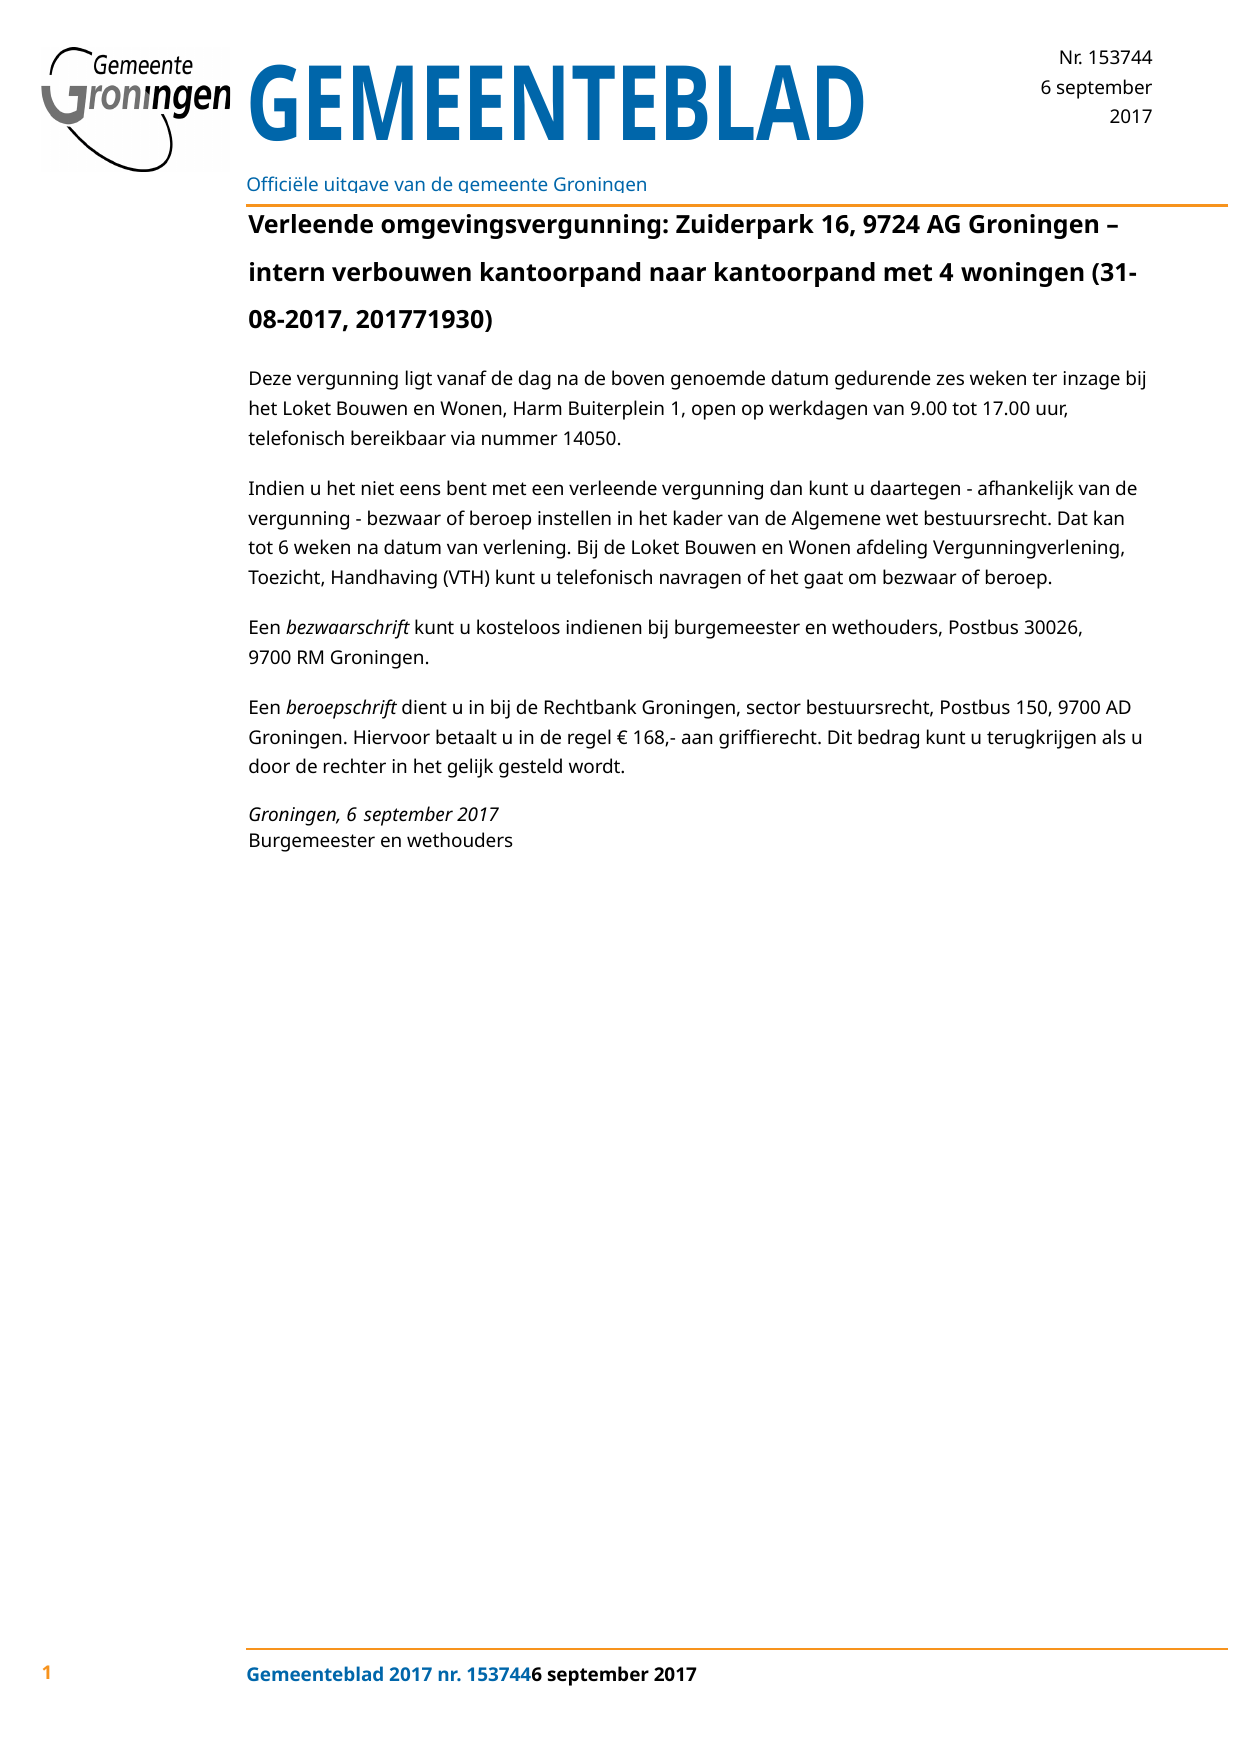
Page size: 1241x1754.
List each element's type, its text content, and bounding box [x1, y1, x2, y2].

text Een beroepschrift dient u in bij de Rechtbank Groningen, sector bestuursrecht, Postbus 150, 9700 AD Groningen. Hiervoor betaalt u in de regel € 168,- aan griffierecht. Dit bedrag kunt u terugkrijgen als u door de rechter in het gelijk gesteld wordt. [248, 694, 1152, 779]
text Groningen, 6 september 2017 [248, 801, 1152, 827]
text Een bezwaarschrift kunt u kosteloos indienen bij burgemeester en wethouders, Postbus 30026, 9700 RM Groningen. [248, 614, 1152, 669]
text Burgemeester en wethouders [248, 827, 1152, 853]
text Deze vergunning ligt vanaf de dag na de boven genoemde datum gedurende zes weken ter inzage bij het Loket Bouwen en Wonen, Harm Buiterplein 1, open op werkdagen van 9.00 tot 17.00 uur, telefonisch bereikbaar via nummer 14050. [248, 366, 1152, 450]
text Indien u het niet eens bent met een verleende vergunning dan kunt u daartegen - afhankelijk van de vergunning - bezwaar of beroep instellen in het kader van de Algemene wet bestuursrecht. Dat kan tot 6 weken na datum van verlening. Bij de Loket Bouwen en Wonen afdeling Vergunningverlening, Toezicht, Handhaving (VTH) kunt u telefonisch navragen of het gaat om bezwaar of beroep. [248, 475, 1152, 589]
picture [41, 47, 231, 172]
text Verleende omgevingsvergunning: Zuiderpark 16, 9724 AG Groningen – intern verbouwen kantoorpand naar kantoorpand met 4 woningen (31-08-2017, 201771930) [248, 207, 1152, 336]
